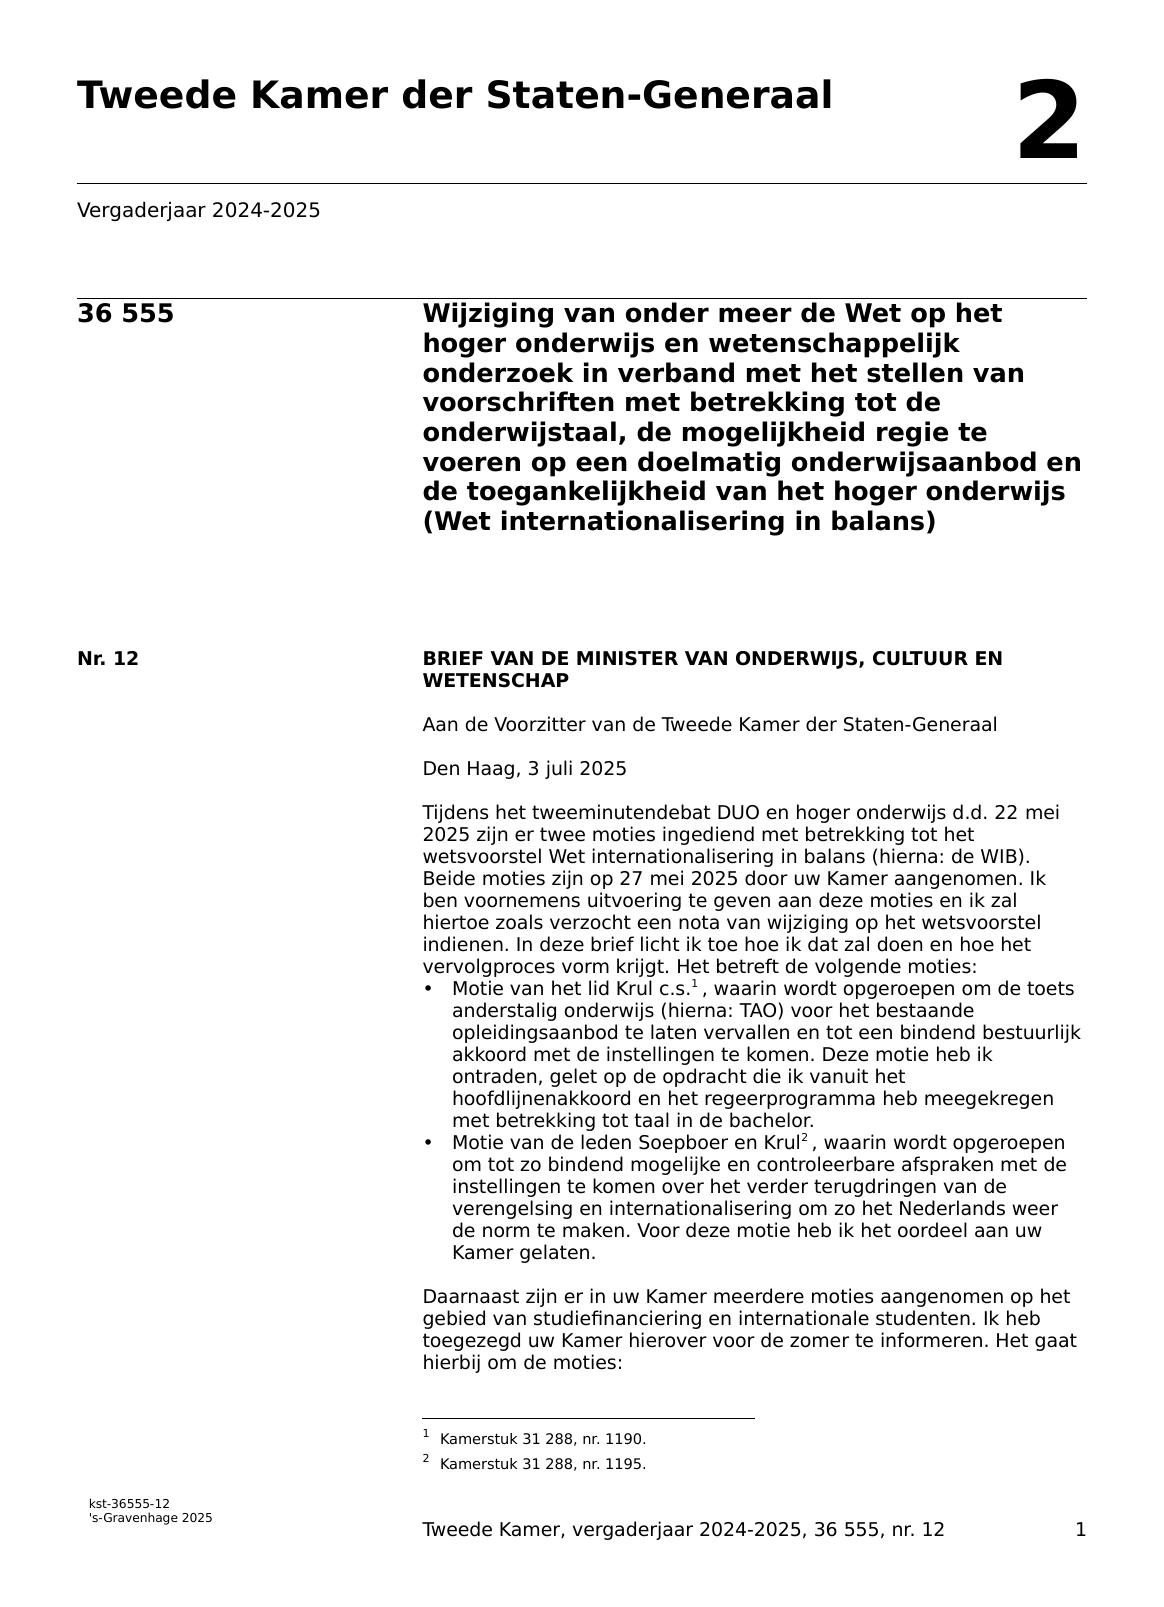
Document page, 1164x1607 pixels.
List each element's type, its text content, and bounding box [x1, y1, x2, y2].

text • Motie van het lid Krul c.s., waarin wordt opgeroepen om de toets anderstalig onderwijs (hierna: TAO) voor het bestaande opleidingsaanbod te laten vervallen en tot een bindend bestuurlijk akkoord met de instellingen te komen. Deze motie heb ik ontraden, gelet op de opdracht die ik vanuit het hoofdlijnenakkoord en het regeerprogramma heb meegekregen met betrekking tot taal in de bachelor. [422, 978, 1087, 1132]
table_cell Vergaderjaar 2024-2025 [77, 184, 1087, 298]
subtitle Nr. 12 BRIEF VAN DE MINISTER VAN ONDERWIJS, CULTUUR EN WETENSCHAP [77, 647, 1087, 691]
text Kamerstuk 31 288, nr. 1190. [422, 1427, 1087, 1449]
text Daarnaast zijn er in uw Kamer meerdere moties aangenomen op het gebied van studiefinanciering en internationale studenten. Ik heb toegezegd uw Kamer hierover voor de zomer te informeren. Het gaat hierbij om de moties: [422, 1286, 1087, 1374]
table_header 2 [886, 59, 1087, 183]
text • Motie van de leden Soepboer en Krul, waarin wordt opgeroepen om tot zo bindend mogelijke en controleerbare afspraken met de instellingen te komen over het verder terugdringen van de verengelsing en internationalisering om zo het Nederlands weer de norm te maken. Voor deze motie heb ik het oordeel aan uw Kamer gelaten. [422, 1132, 1087, 1263]
text Kamerstuk 31 288, nr. 1195. [422, 1452, 1087, 1474]
text 's-Gravenhage 2025 [88, 1511, 323, 1525]
subtitle 36 555 Wijziging van onder meer de Wet op het hoger onderwijs en wetenschappelijk onderzoek in verband met het stellen van voorschriften met betrekking tot de onderwijstaal, de mogelijkheid regie te voeren op een doelmatig onderwijsaanbod en de toegankelijkheid van het hoger onderwijs (Wet internationalisering in balans) [77, 299, 1087, 536]
text kst-36555-12 [88, 1497, 323, 1511]
text Den Haag, 3 juli 2025 [422, 758, 1087, 780]
text Tijdens het tweeminutendebat DUO en hoger onderwijs d.d. 22 mei 2025 zijn er twee moties ingediend met betrekking tot het wetsvoorstel Wet internationalisering in balans (hierna: de WIB). Beide moties zijn op 27 mei 2025 door uw Kamer aangenomen. Ik ben voornemens uitvoering te geven aan deze moties en ik zal hiertoe zoals verzocht een nota van wijziging op het wetsvoorstel indienen. In deze brief licht ik toe hoe ik dat zal doen en hoe het vervolgproces vorm krijgt. Het betreft de volgende moties: [422, 802, 1087, 978]
text Aan de Voorzitter van de Tweede Kamer der Staten-Generaal [422, 714, 1087, 736]
table_header Tweede Kamer der Staten-Generaal [77, 59, 886, 183]
